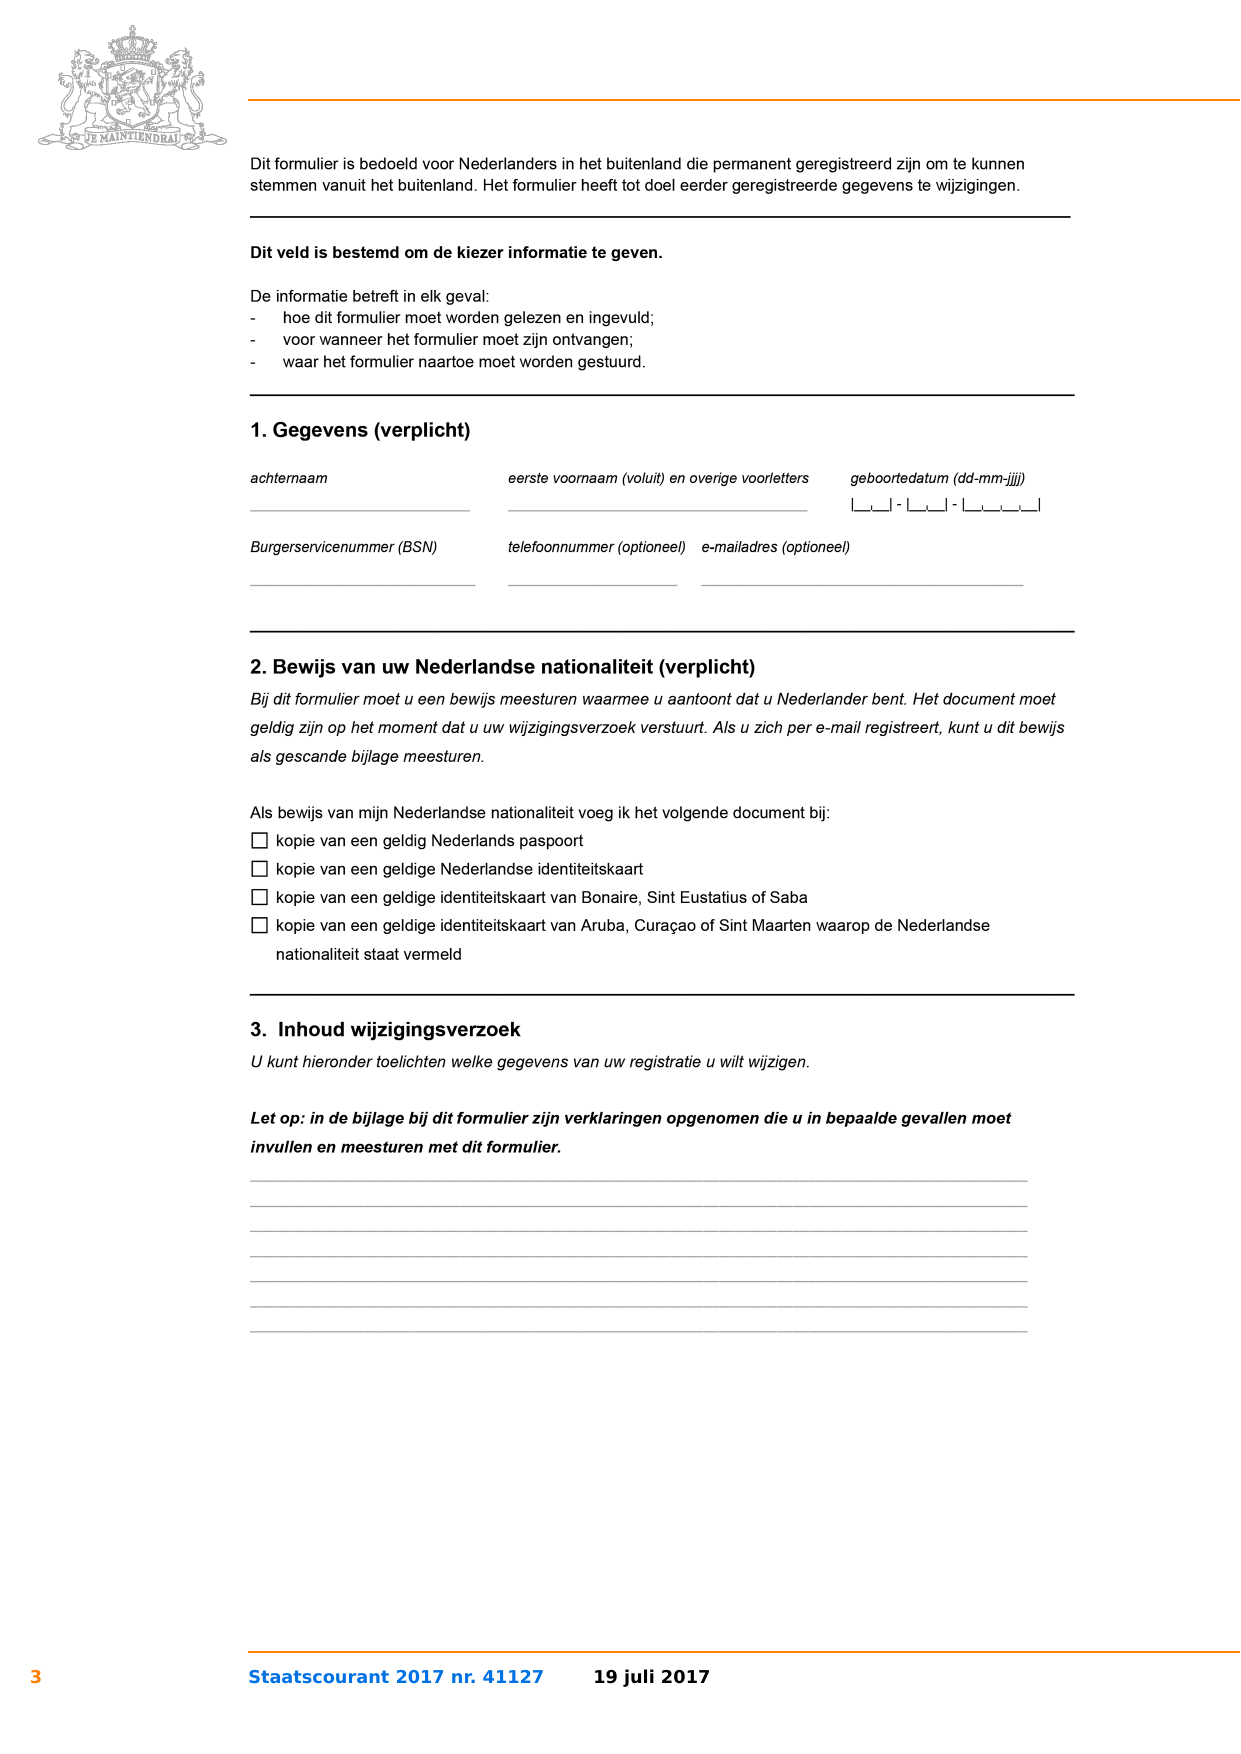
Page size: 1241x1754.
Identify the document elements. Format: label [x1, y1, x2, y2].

picture [248, 155, 1075, 1336]
picture [38, 25, 227, 150]
